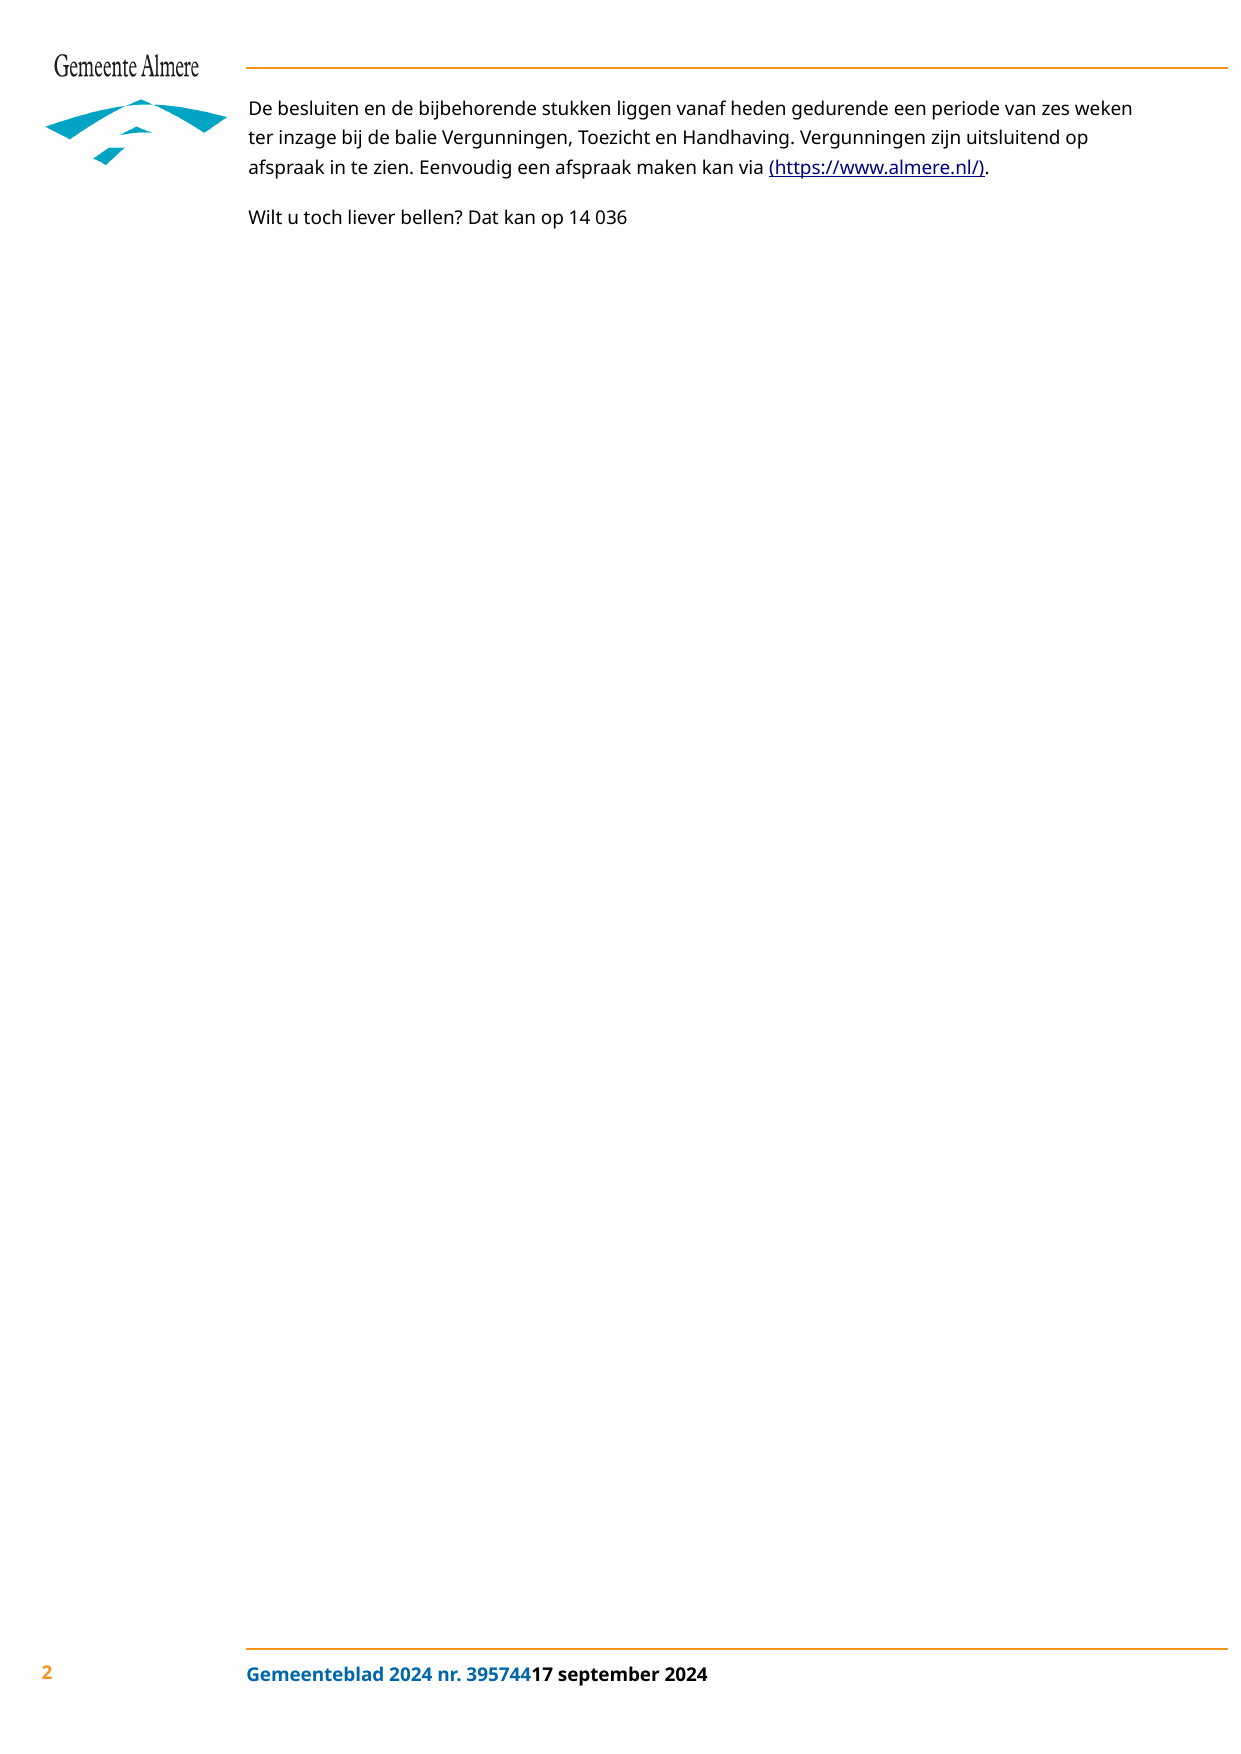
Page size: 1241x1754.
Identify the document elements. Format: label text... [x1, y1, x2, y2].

picture [41, 47, 231, 172]
text De besluiten en de bijbehorende stukken liggen vanaf heden gedurende een periode van zes weken ter inzage bij de balie Vergunningen, Toezicht en Handhaving. Vergunningen zijn uitsluitend op afspraak in te zien. Eenvoudig een afspraak maken kan via (https://www.almere.nl/). [248, 95, 1152, 180]
text Wilt u toch liever bellen? Dat kan op 14 036 [248, 204, 1152, 230]
